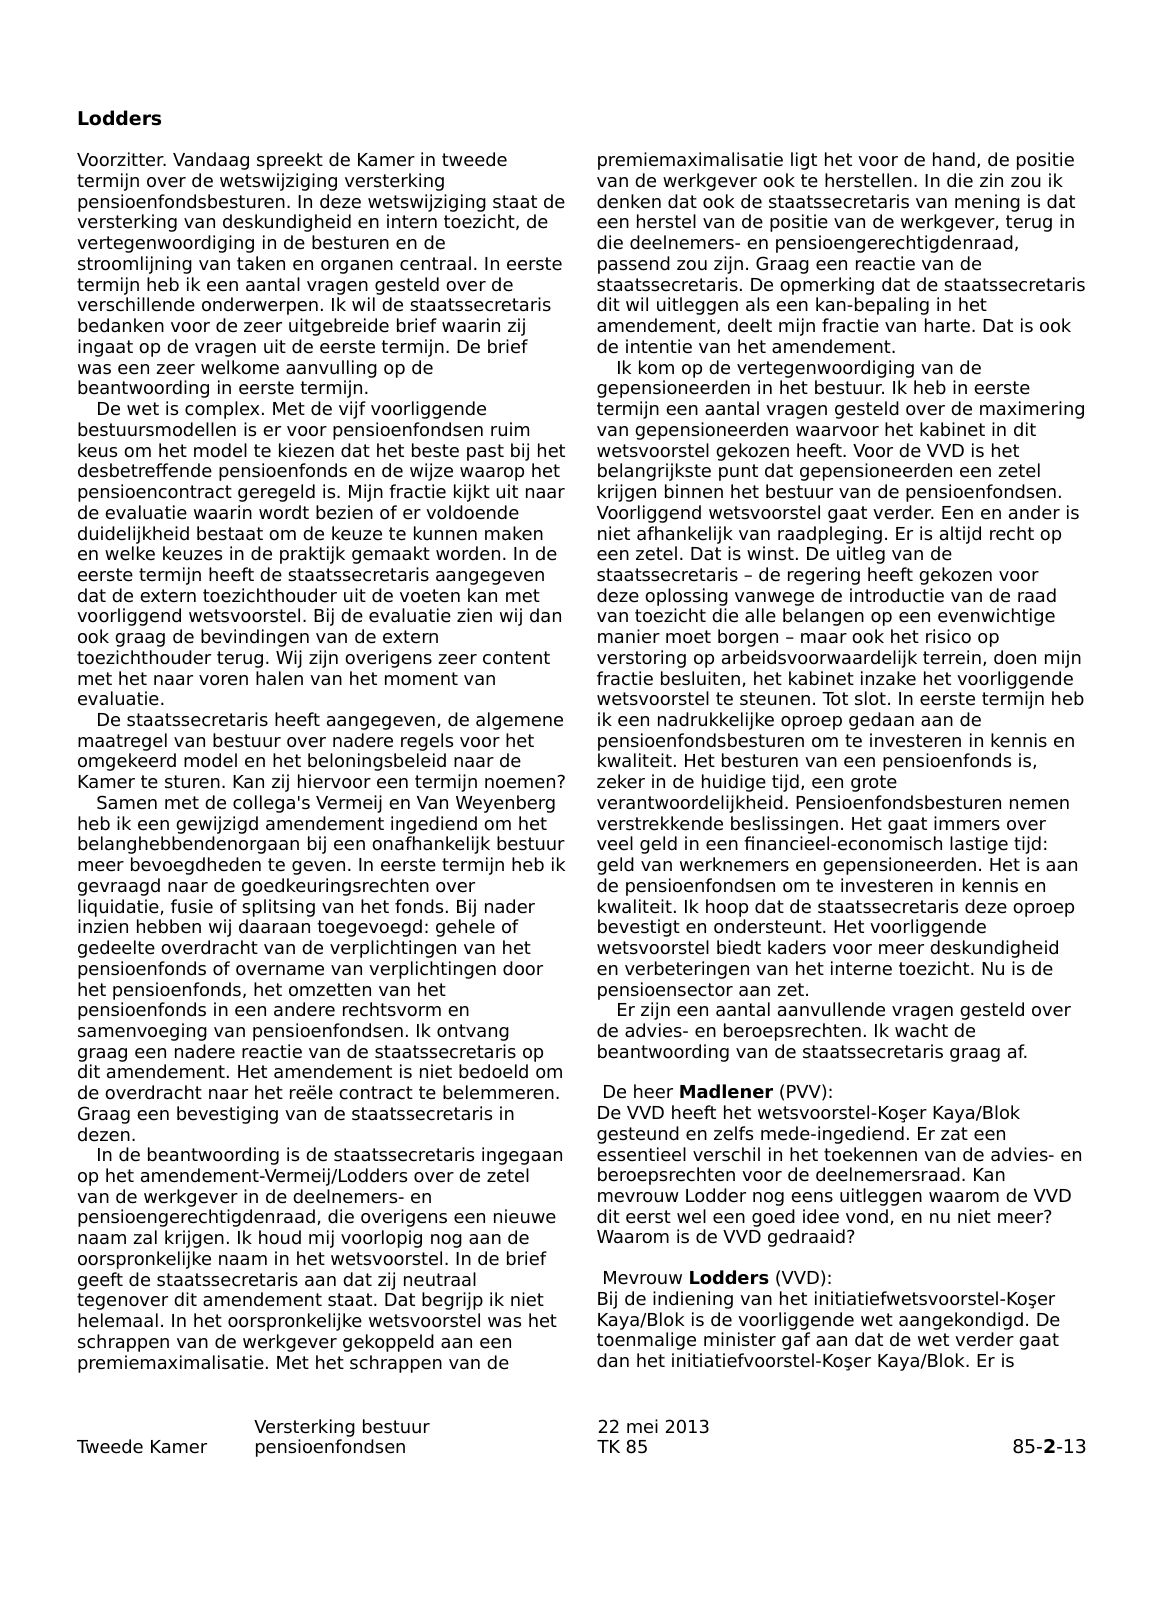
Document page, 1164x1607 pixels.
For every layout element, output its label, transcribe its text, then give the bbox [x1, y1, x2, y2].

text Mevrouw Lodders (VVD): [596, 1268, 1087, 1289]
text De wet is complex. Met de vijf voorliggende bestuursmodellen is er voor pensioenfondsen ruim keus om het model te kiezen dat het beste past bij het desbetreffende pensioenfonds en de wijze waarop het pensioencontract geregeld is. Mijn fractie kijkt uit naar de evaluatie waarin wordt bezien of er voldoende duidelijkheid bestaat om de keuze te kunnen maken en welke keuzes in de praktijk gemaakt worden. In de eerste termijn heeft de staatssecretaris aangegeven dat de extern toezichthouder uit de voeten kan met voorliggend wetsvoorstel. Bij de evaluatie zien wij dan ook graag de bevindingen van de extern toezichthouder terug. Wij zijn overigens zeer content met het naar voren halen van het moment van evaluatie. [77, 399, 567, 710]
text premiemaximalisatie ligt het voor de hand, de positie van de werkgever ook te herstellen. In die zin zou ik denken dat ook de staatssecretaris van mening is dat een herstel van de positie van de werkgever, terug in die deelnemers- en pensioengerechtigdenraad, passend zou zijn. Graag een reactie van de staatssecretaris. De opmerking dat de staatssecretaris dit wil uitleggen als een kan-bepaling in het amendement, deelt mijn fractie van harte. Dat is ook de intentie van het amendement. [596, 150, 1087, 357]
text Er zijn een aantal aanvullende vragen gesteld over de advies- en beroepsrechten. Ik wacht de beantwoording van de staatssecretaris graag af. [596, 1000, 1087, 1062]
text Bij de indiening van het initiatiefwetsvoorstel-Koşer Kaya/Blok is de voorliggende wet aangekondigd. De toenmalige minister gaf aan dat de wet verder gaat dan het initiatiefvoorstel-Koşer Kaya/Blok. Er is [596, 1289, 1087, 1372]
text Ik kom op de vertegenwoordiging van de gepensioneerden in het bestuur. Ik heb in eerste termijn een aantal vragen gesteld over de maximering van gepensioneerden waarvoor het kabinet in dit wetsvoorstel gekozen heeft. Voor de VVD is het belangrijkste punt dat gepensioneerden een zetel krijgen binnen het bestuur van de pensioenfondsen. Voorliggend wetsvoorstel gaat verder. Een en ander is niet afhankelijk van raadpleging. Er is altijd recht op een zetel. Dat is winst. De uitleg van de staatssecretaris – de regering heeft gekozen voor deze oplossing vanwege de introductie van de raad van toezicht die alle belangen op een evenwichtige manier moet borgen – maar ook het risico op verstoring op arbeidsvoorwaardelijk terrein, doen mijn fractie besluiten, het kabinet inzake het voorliggende wetsvoorstel te steunen. Tot slot. In eerste termijn heb ik een nadrukkelijke oproep gedaan aan de pensioenfondsbesturen om te investeren in kennis en kwaliteit. Het besturen van een pensioenfonds is, zeker in de huidige tijd, een grote verantwoordelijkheid. Pensioenfondsbesturen nemen verstrekkende beslissingen. Het gaat immers over veel geld in een financieel-economisch lastige tijd: geld van werknemers en gepensioneerden. Het is aan de pensioenfondsen om te investeren in kennis en kwaliteit. Ik hoop dat de staatssecretaris deze oproep bevestigt en ondersteunt. Het voorliggende wetsvoorstel biedt kaders voor meer deskundigheid en verbeteringen van het interne toezicht. Nu is de pensioensector aan zet. [596, 357, 1087, 1000]
text De heer Madlener (PVV): [596, 1082, 1087, 1103]
text Voorzitter. Vandaag spreekt de Kamer in tweede termijn over de wetswijziging versterking pensioenfondsbesturen. In deze wetswijziging staat de versterking van deskundigheid en intern toezicht, de vertegenwoordiging in de besturen en de stroomlijning van taken en organen centraal. In eerste termijn heb ik een aantal vragen gesteld over de verschillende onderwerpen. Ik wil de staatssecretaris bedanken voor de zeer uitgebreide brief waarin zij ingaat op de vragen uit de eerste termijn. De brief was een zeer welkome aanvulling op de beantwoording in eerste termijn. [77, 150, 567, 399]
text De VVD heeft het wetsvoorstel-Koşer Kaya/Blok gesteund en zelfs mede-ingediend. Er zat een essentieel verschil in het toekennen van de advies- en beroepsrechten voor de deelnemersraad. Kan mevrouw Lodder nog eens uitleggen waarom de VVD dit eerst wel een goed idee vond, en nu niet meer? Waarom is de VVD gedraaid? [596, 1103, 1087, 1248]
text Samen met de collega's Vermeij en Van Weyenberg heb ik een gewijzigd amendement ingediend om het belanghebbendenorgaan bij een onafhankelijk bestuur meer bevoegdheden te geven. In eerste termijn heb ik gevraagd naar de goedkeuringsrechten over liquidatie, fusie of splitsing van het fonds. Bij nader inzien hebben wij daaraan toegevoegd: gehele of gedeelte overdracht van de verplichtingen van het pensioenfonds of overname van verplichtingen door het pensioenfonds, het omzetten van het pensioenfonds in een andere rechtsvorm en samenvoeging van pensioenfondsen. Ik ontvang graag een nadere reactie van de staatssecretaris op dit amendement. Het amendement is niet bedoeld om de overdracht naar het reële contract te belemmeren. Graag een bevestiging van de staatssecretaris in dezen. [77, 793, 567, 1145]
text In de beantwoording is de staatssecretaris ingegaan op het amendement-Vermeij/Lodders over de zetel van de werkgever in de deelnemers- en pensioengerechtigdenraad, die overigens een nieuwe naam zal krijgen. Ik houd mij voorlopig nog aan de oorspronkelijke naam in het wetsvoorstel. In de brief geeft de staatssecretaris aan dat zij neutraal tegenover dit amendement staat. Dat begrijp ik niet helemaal. In het oorspronkelijke wetsvoorstel was het schrappen van de werkgever gekoppeld aan een premiemaximalisatie. Met het schrappen van de [77, 1145, 567, 1373]
text De staatssecretaris heeft aangegeven, de algemene maatregel van bestuur over nadere regels voor het omgekeerd model en het beloningsbeleid naar de Kamer te sturen. Kan zij hiervoor een termijn noemen? [77, 710, 567, 793]
